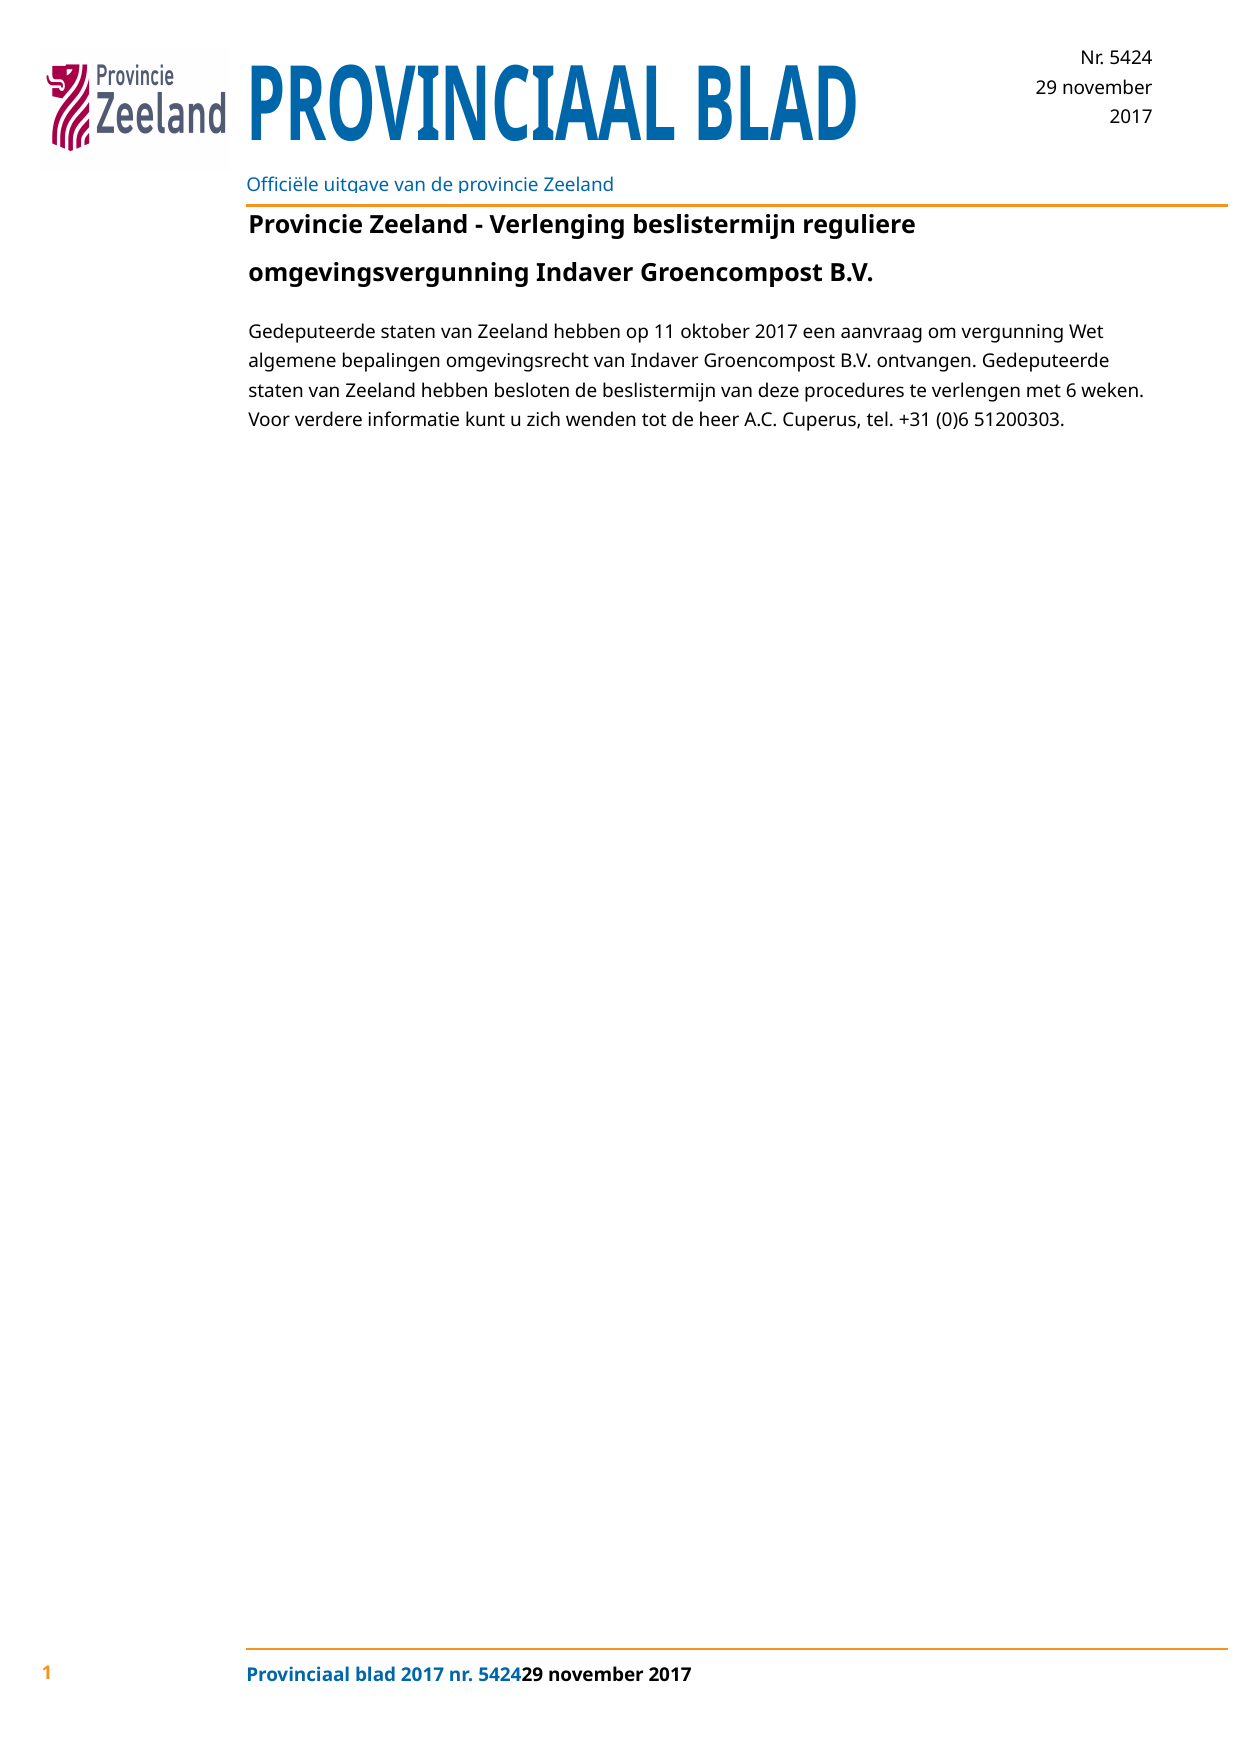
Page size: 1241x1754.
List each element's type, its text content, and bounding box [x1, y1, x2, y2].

text Gedeputeerde staten van Zeeland hebben op 11 oktober 2017 een aanvraag om vergunning Wet algemene bepalingen omgevingsrecht van Indaver Groencompost B.V. ontvangen. Gedeputeerde staten van Zeeland hebben besloten de beslistermijn van deze procedures te verlengen met 6 weken. Voor verdere informatie kunt u zich wenden tot de heer A.C. Cuperus, tel. +31 (0)6 51200303. [248, 318, 1152, 432]
text Provincie Zeeland - Verlenging beslistermijn reguliere omgevingsvergunning Indaver Groencompost B.V. [248, 207, 1152, 288]
picture [41, 47, 231, 172]
